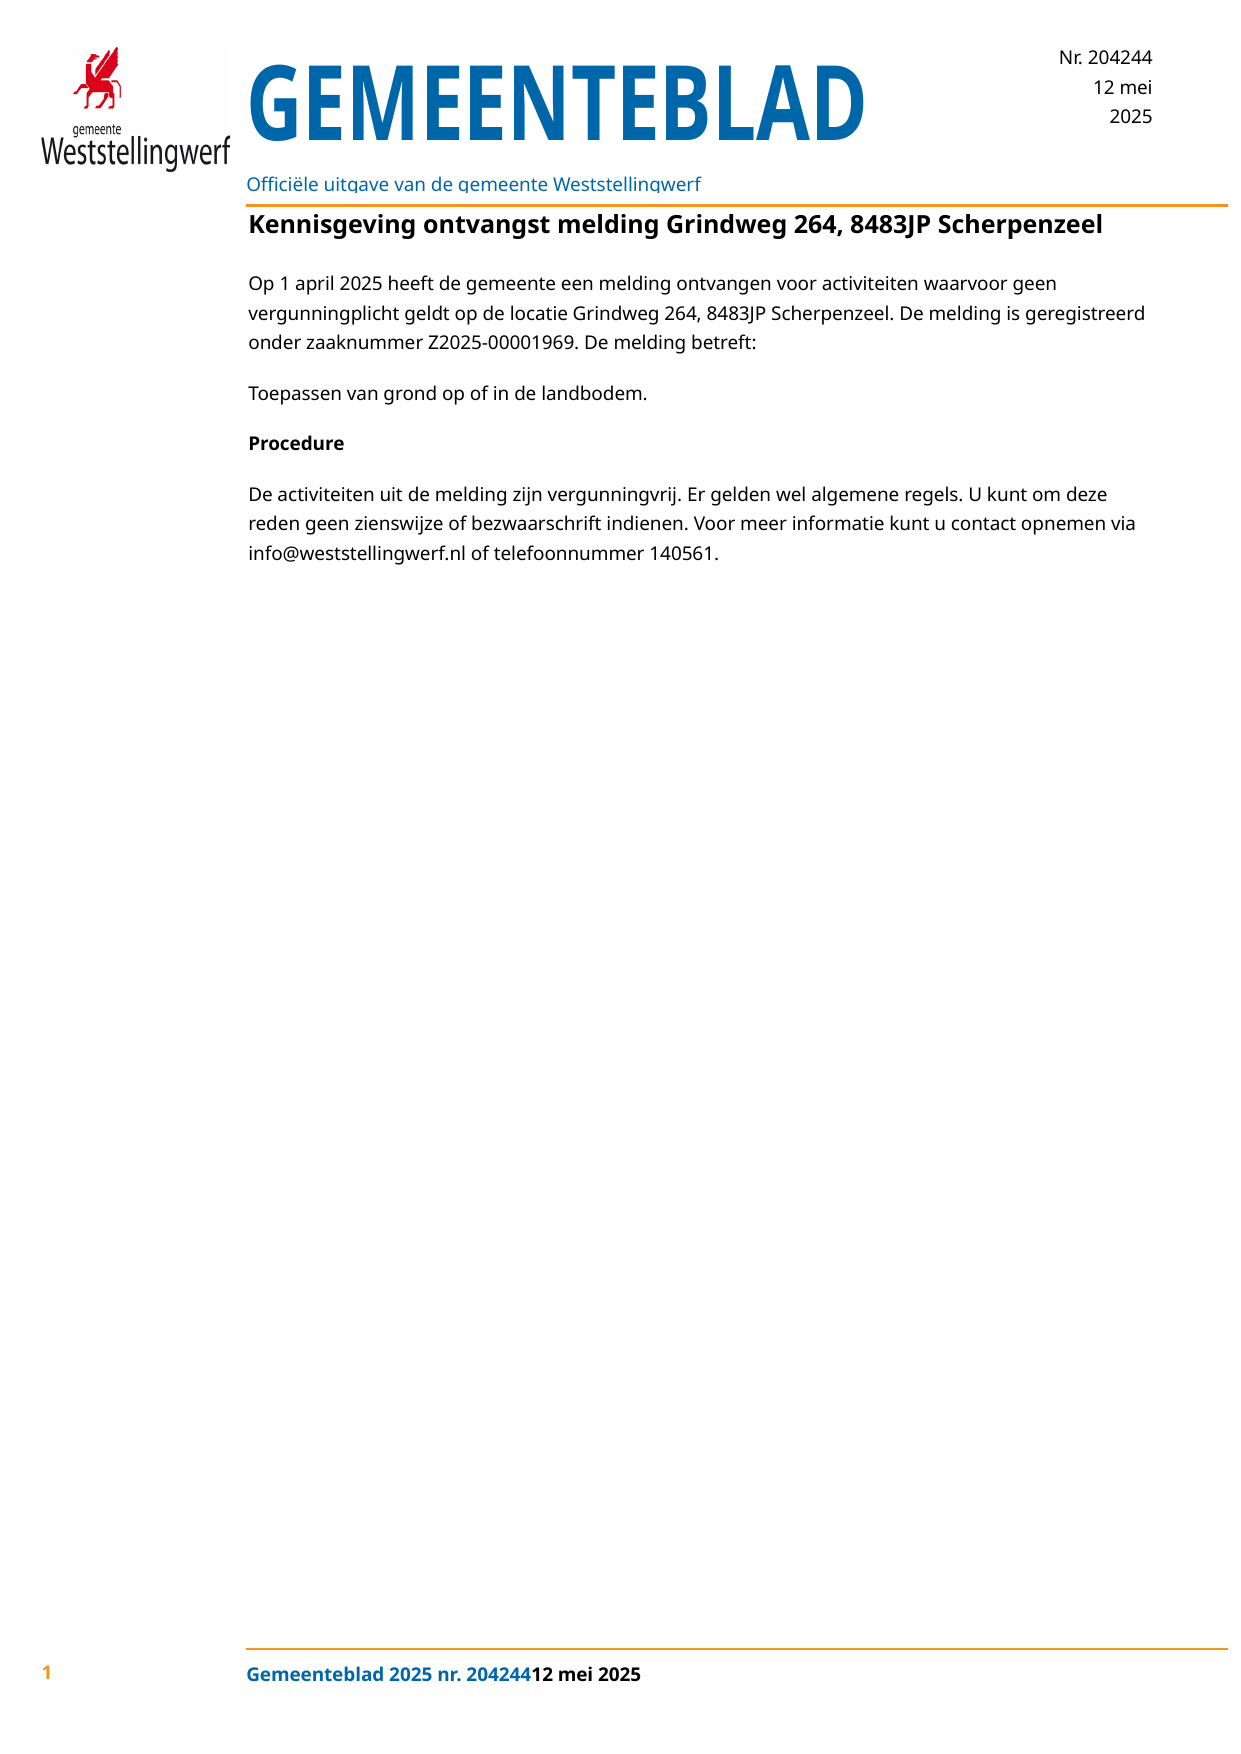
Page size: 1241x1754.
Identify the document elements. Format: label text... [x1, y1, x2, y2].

text Toepassen van grond op of in de landbodem. [248, 380, 1152, 406]
text Op 1 april 2025 heeft de gemeente een melding ontvangen voor activiteiten waarvoor geen vergunningplicht geldt op de locatie Grindweg 264, 8483JP Scherpenzeel. De melding is geregistreerd onder zaaknummer Z2025-00001969. De melding betreft: [248, 270, 1152, 355]
text Procedure [248, 430, 1152, 456]
picture [41, 47, 231, 172]
text De activiteiten uit de melding zijn vergunningvrij. Er gelden wel algemene regels. U kunt om deze reden geen zienswijze of bezwaarschrift indienen. Voor meer informatie kunt u contact opnemen via info@weststellingwerf.nl of telefoonnummer 140561. [248, 481, 1152, 566]
text Kennisgeving ontvangst melding Grindweg 264, 8483JP Scherpenzeel [248, 207, 1152, 241]
